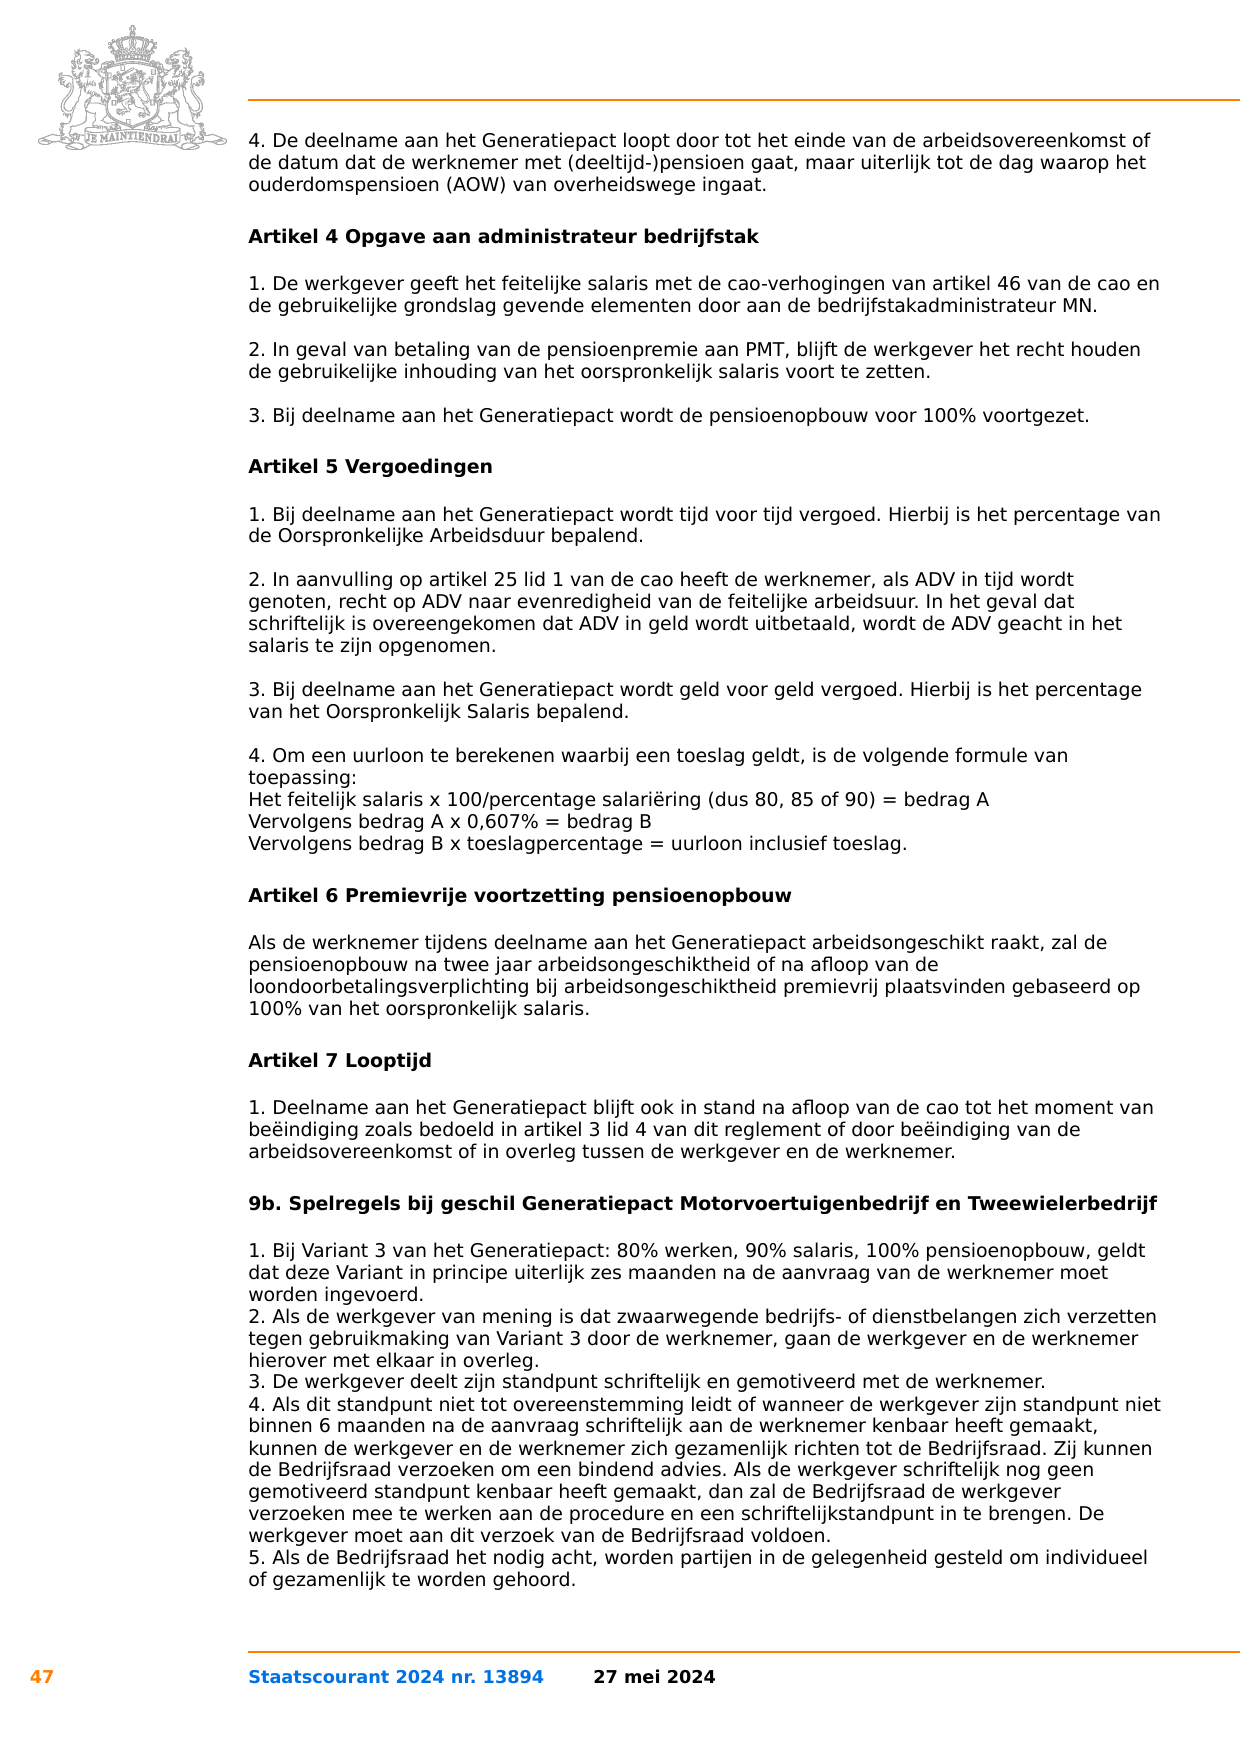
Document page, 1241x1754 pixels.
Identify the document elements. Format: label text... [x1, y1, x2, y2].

text Als de werknemer tijdens deelname aan het Generatiepact arbeidsongeschikt raakt, zal de pensioenopbouw na twee jaar arbeidsongeschiktheid of na afloop van de loondoorbetalingsverplichting bij arbeidsongeschiktheid premievrij plaatsvinden gebaseerd op 100% van het oorspronkelijk salaris. [248, 932, 1163, 1020]
text 2. In aanvulling op artikel 25 lid 1 van de cao heeft de werknemer, als ADV in tijd wordt genoten, recht op ADV naar evenredigheid van de feitelijke arbeidsuur. In het geval dat schriftelijk is overeengekomen dat ADV in geld wordt uitbetaald, wordt de ADV geacht in het salaris te zijn opgenomen. [248, 569, 1163, 657]
text 4. De deelname aan het Generatiepact loopt door tot het einde van de arbeidsovereenkomst of de datum dat de werknemer met (deeltijd-)pensioen gaat, maar uiterlijk tot de dag waarop het ouderdomspensioen (AOW) van overheidswege ingaat. [248, 130, 1163, 196]
text 1. Bij deelname aan het Generatiepact wordt tijd voor tijd vergoed. Hierbij is het percentage van de Oorspronkelijke Arbeidsduur bepalend. [248, 503, 1163, 547]
text 3. Bij deelname aan het Generatiepact wordt de pensioenopbouw voor 100% voortgezet. [248, 404, 1163, 426]
text 5. Als de Bedrijfsraad het nodig acht, worden partijen in de gelegenheid gesteld om individueel of gezamenlijk te worden gehoord. [248, 1547, 1163, 1591]
subtitle Artikel 5 Vergoedingen [248, 456, 1163, 478]
text Het feitelijk salaris x 100/percentage salariëring (dus 80, 85 of 90) = bedrag A [248, 789, 1163, 811]
text 3. De werkgever deelt zijn standpunt schriftelijk en gemotiveerd met de werknemer. [248, 1371, 1163, 1393]
text Vervolgens bedrag B x toeslagpercentage = uurloon inclusief toeslag. [248, 833, 1163, 855]
subtitle Artikel 4 Opgave aan administrateur bedrijfstak [248, 226, 1163, 248]
text 4. Als dit standpunt niet tot overeenstemming leidt of wanneer de werkgever zijn standpunt niet binnen 6 maanden na de aanvraag schriftelijk aan de werknemer kenbaar heeft gemaakt, kunnen de werkgever en de werknemer zich gezamenlijk richten tot de Bedrijfsraad. Zij kunnen de Bedrijfsraad verzoeken om een bindend advies. Als de werkgever schriftelijk nog geen gemotiveerd standpunt kenbaar heeft gemaakt, dan zal de Bedrijfsraad de werkgever verzoeken mee te werken aan de procedure en een schriftelijkstandpunt in te brengen. De werkgever moet aan dit verzoek van de Bedrijfsraad voldoen. [248, 1393, 1163, 1547]
subtitle Artikel 7 Looptijd [248, 1050, 1163, 1072]
subtitle Artikel 6 Premievrije voortzetting pensioenopbouw [248, 885, 1163, 907]
text 4. Om een uurloon te berekenen waarbij een toeslag geldt, is de volgende formule van toepassing: [248, 745, 1163, 789]
text 3. Bij deelname aan het Generatiepact wordt geld voor geld vergoed. Hierbij is het percentage van het Oorspronkelijk Salaris bepalend. [248, 679, 1163, 723]
text 1. De werkgever geeft het feitelijke salaris met de cao-verhogingen van artikel 46 van de cao en de gebruikelijke grondslag gevende elementen door aan de bedrijfstakadministrateur MN. [248, 273, 1163, 317]
subtitle 9b. Spelregels bij geschil Generatiepact Motorvoertuigenbedrijf en Tweewielerbedrijf [248, 1193, 1163, 1214]
text Vervolgens bedrag A x 0,607% = bedrag B [248, 811, 1163, 833]
text 1. Bij Variant 3 van het Generatiepact: 80% werken, 90% salaris, 100% pensioenopbouw, geldt dat deze Variant in principe uiterlijk zes maanden na de aanvraag van de werknemer moet worden ingevoerd. [248, 1239, 1163, 1306]
text 2. In geval van betaling van de pensioenpremie aan PMT, blijft de werkgever het recht houden de gebruikelijke inhouding van het oorspronkelijk salaris voort te zetten. [248, 339, 1163, 383]
text 2. Als de werkgever van mening is dat zwaarwegende bedrijfs- of dienstbelangen zich verzetten tegen gebruikmaking van Variant 3 door de werknemer, gaan de werkgever en de werknemer hierover met elkaar in overleg. [248, 1306, 1163, 1371]
picture [38, 25, 227, 150]
text 1. Deelname aan het Generatiepact blijft ook in stand na afloop van de cao tot het moment van beëindiging zoals bedoeld in artikel 3 lid 4 van dit reglement of door beëindiging van de arbeidsovereenkomst of in overleg tussen de werkgever en de werknemer. [248, 1097, 1163, 1163]
